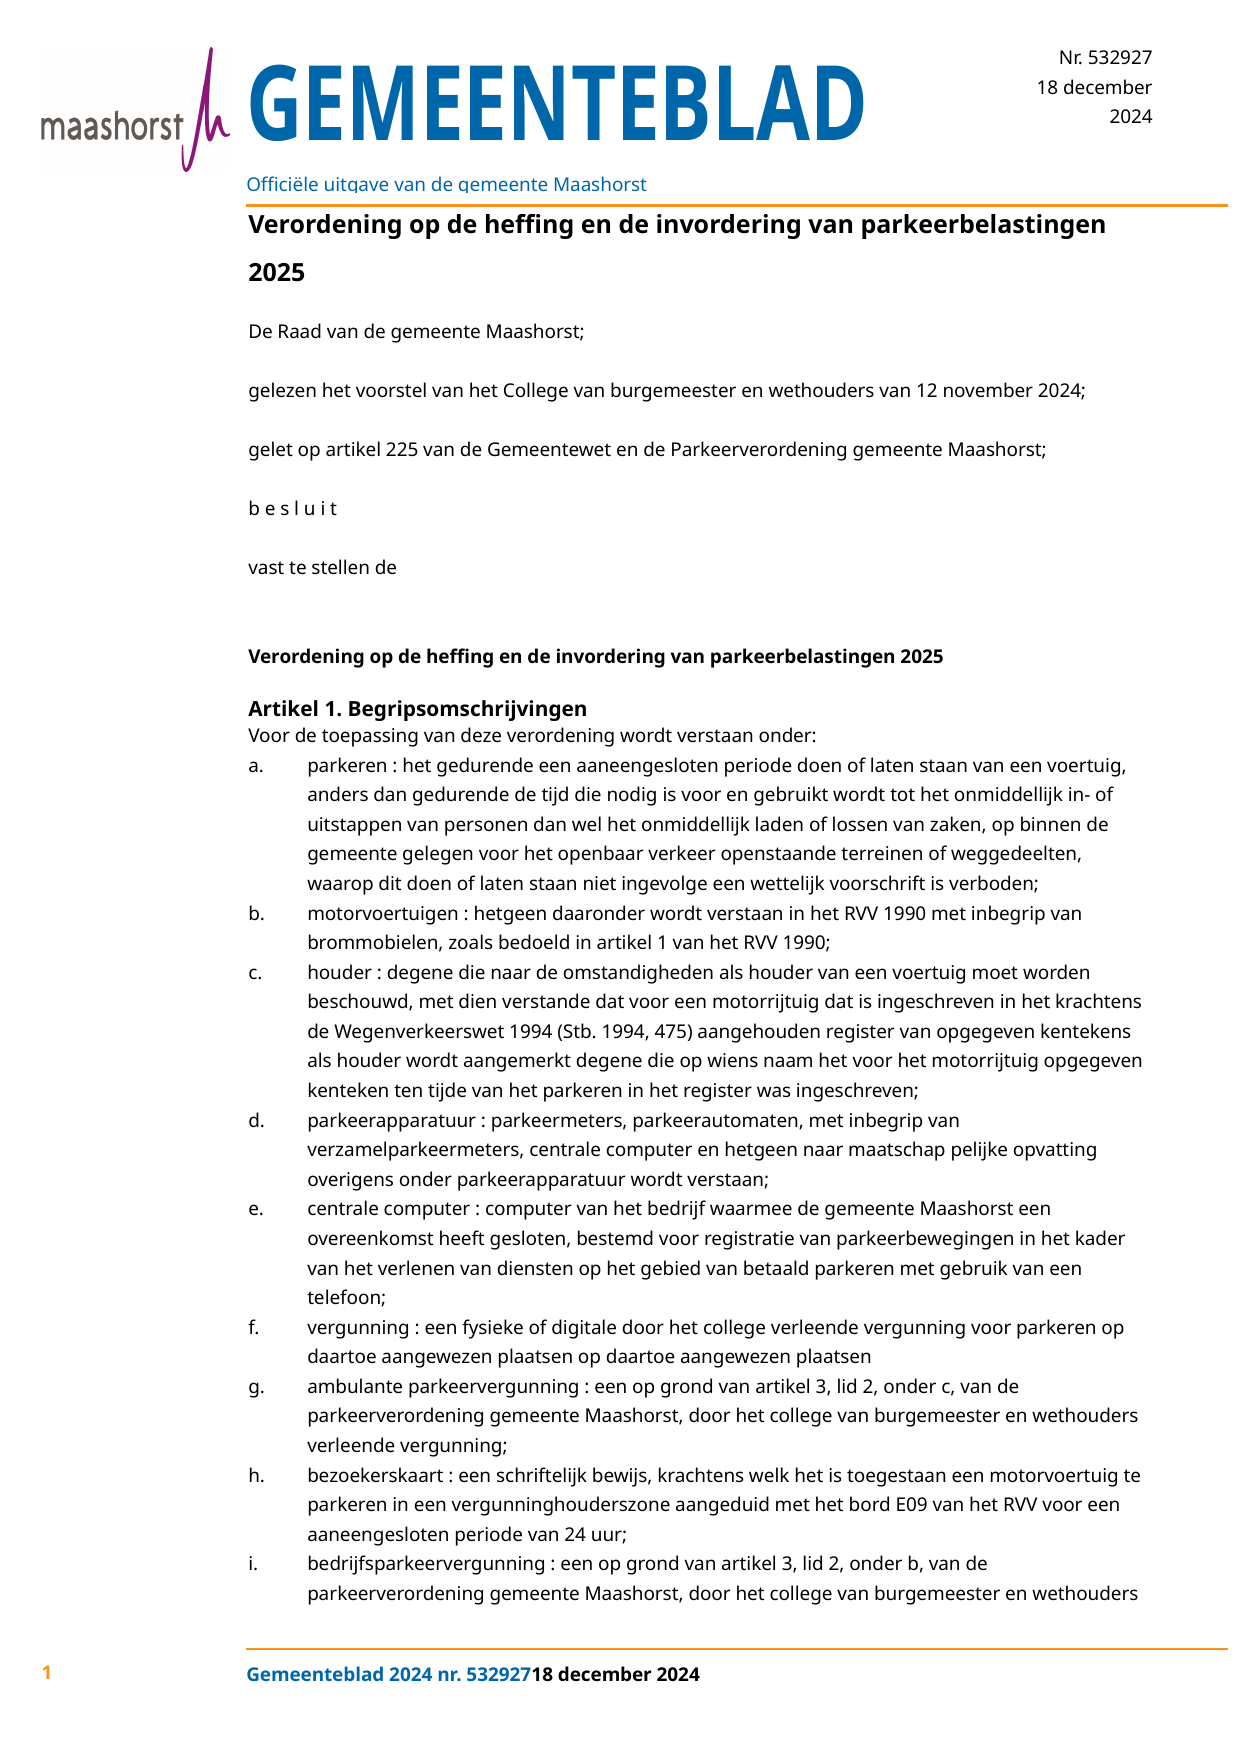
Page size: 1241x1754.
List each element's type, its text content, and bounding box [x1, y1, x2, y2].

list parkeren : het gedurende een aaneengesloten periode doen of laten staan van een voertuig, anders dan gedurende de tijd die nodig is voor en gebruikt wordt tot het onmiddellijk in- of uitstappen van personen dan wel het onmiddellijk laden of lossen van zaken, op binnen de gemeente gelegen voor het openbaar verkeer openstaande terreinen of weggedeelten, waarop dit doen of laten staan niet ingevolge een wettelijk voorschrift is verboden; [248, 752, 1152, 896]
text gelezen het voorstel van het College van burgemeester en wethouders van 12 november 2024; [248, 377, 1152, 403]
text Voor de toepassing van deze verordening wordt verstaan onder: [248, 722, 1152, 748]
list parkeerapparatuur : parkeermeters, parkeerautomaten, met inbegrip van verzamelparkeermeters, centrale computer en hetgeen naar maatschap pelijke opvatting overigens onder parkeerapparatuur wordt verstaan; [248, 1107, 1152, 1192]
text De Raad van de gemeente Maashorst; [248, 318, 1152, 344]
picture [41, 47, 231, 172]
text b e s l u i t [248, 495, 1152, 521]
list motorvoertuigen : hetgeen daaronder wordt verstaan in het RVV 1990 met inbegrip van brommobielen, zoals bedoeld in artikel 1 van het RVV 1990; [248, 900, 1152, 955]
list bedrijfsparkeervergunning : een op grond van artikel 3, lid 2, onder b, van de parkeerverordening gemeente Maashorst, door het college van burgemeester en wethouders [248, 1551, 1152, 1606]
list houder : degene die naar de omstandigheden als houder van een voertuig moet worden beschouwd, met dien verstande dat voor een motorrijtuig dat is ingeschreven in het krachtens de Wegenverkeerswet 1994 (Stb. 1994, 475) aangehouden register van opgegeven kentekens als houder wordt aangemerkt degene die op wiens naam het voor het motorrijtuig opgegeven kenteken ten tijde van het parkeren in het register was ingeschreven; [248, 959, 1152, 1103]
list centrale computer : computer van het bedrijf waarmee de gemeente Maashorst een overeenkomst heeft gesloten, bestemd voor registratie van parkeerbewegingen in het kader van het verlenen van diensten op het gebied van betaald parkeren met gebruik van een telefoon; [248, 1196, 1152, 1310]
text vast te stellen de [248, 554, 1152, 580]
text Verordening op de heffing en de invordering van parkeerbelastingen 2025 [248, 207, 1152, 288]
list ambulante parkeervergunning : een op grond van artikel 3, lid 2, onder c, van de parkeerverordening gemeente Maashorst, door het college van burgemeester en wethouders verleende vergunning; [248, 1373, 1152, 1458]
text Verordening op de heffing en de invordering van parkeerbelastingen 2025 [248, 643, 1152, 669]
list bezoekerskaart : een schriftelijk bewijs, krachtens welk het is toegestaan een motorvoertuig te parkeren in een vergunninghouderszone aangeduid met het bord E09 van het RVV voor een aaneengesloten periode van 24 uur; [248, 1462, 1152, 1547]
text gelet op artikel 225 van de Gemeentewet en de Parkeerverordening gemeente Maashorst; [248, 436, 1152, 462]
list vergunning : een fysieke of digitale door het college verleende vergunning voor parkeren op daartoe aangewezen plaatsen op daartoe aangewezen plaatsen [248, 1314, 1152, 1369]
text Artikel 1. Begripsomschrijvingen [248, 694, 1152, 722]
